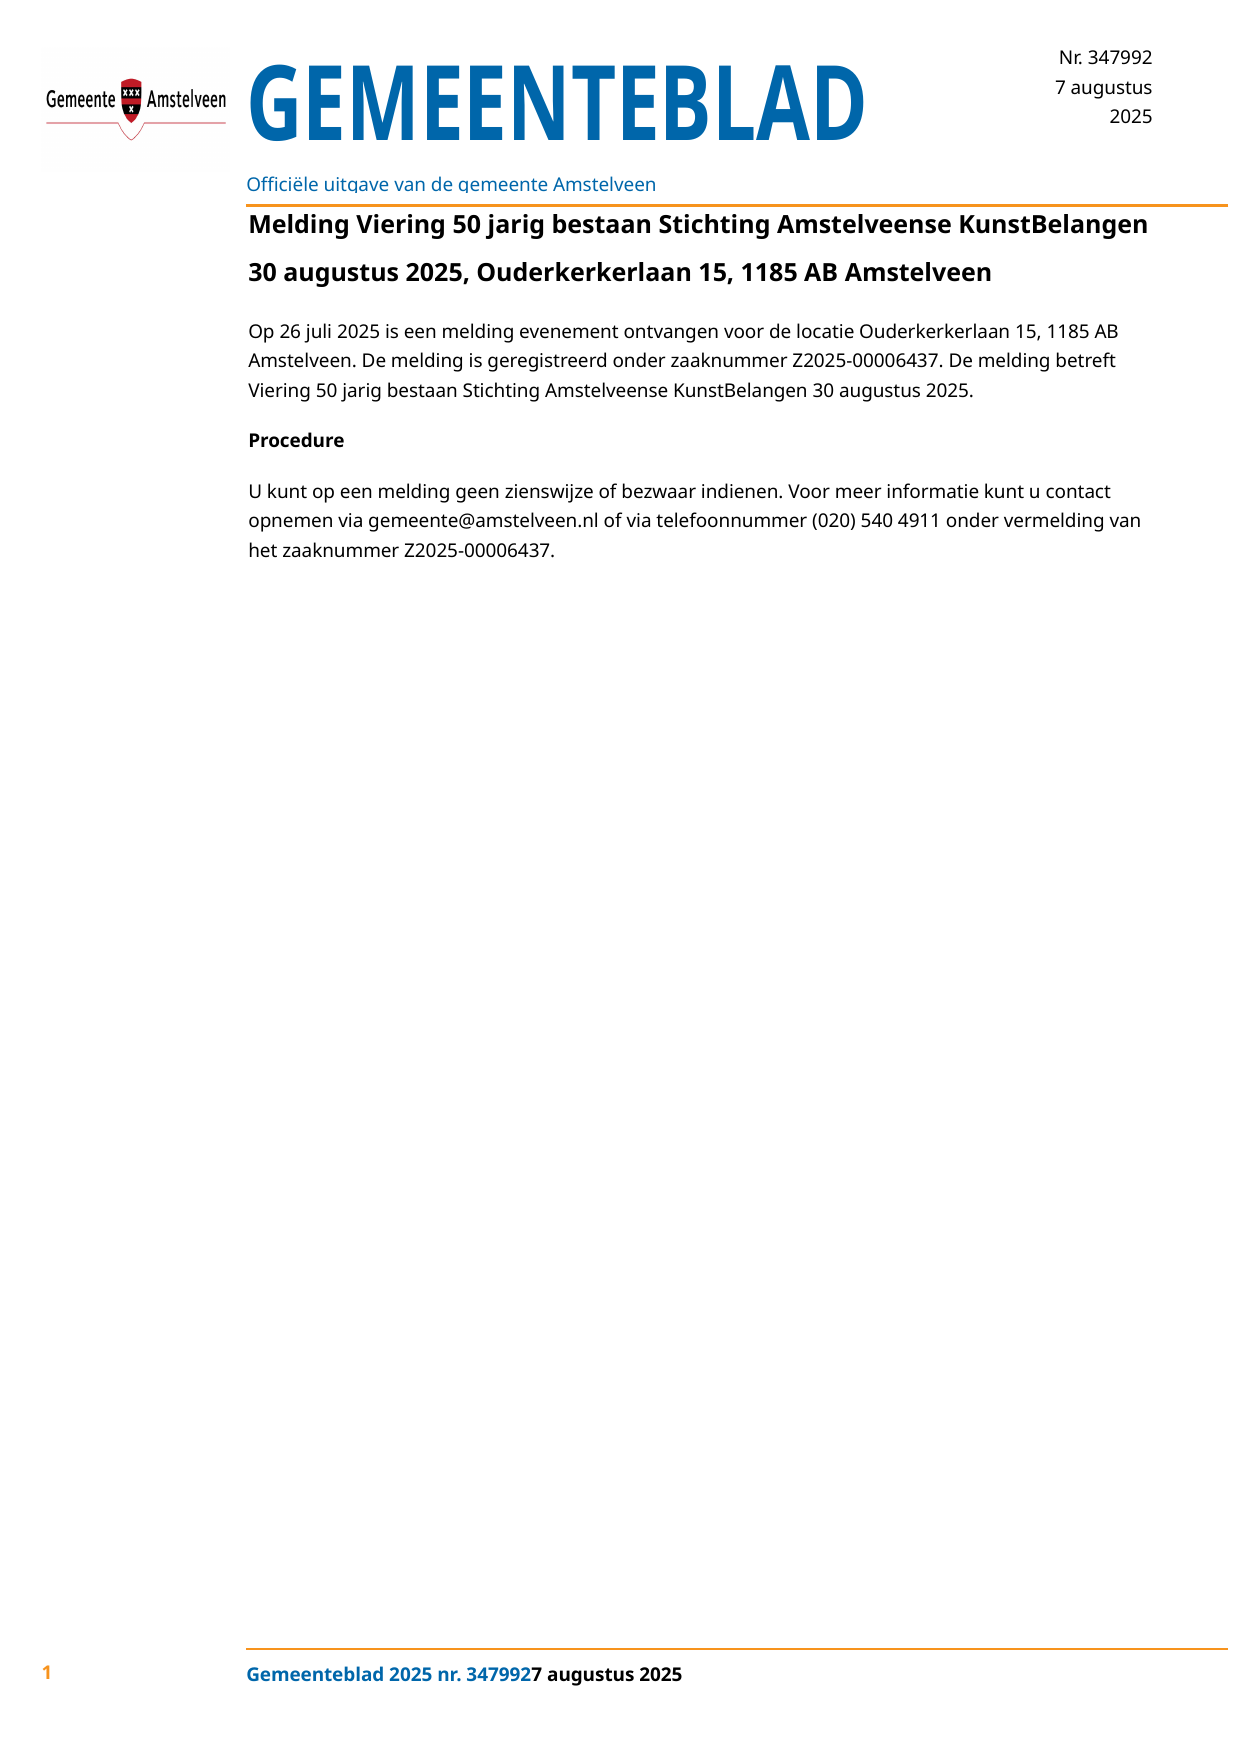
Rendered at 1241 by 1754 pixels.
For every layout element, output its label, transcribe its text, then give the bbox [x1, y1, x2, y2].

text U kunt op een melding geen zienswijze of bezwaar indienen. Voor meer informatie kunt u contact opnemen via gemeente@amstelveen.nl of via telefoonnummer (020) 540 4911 onder vermelding van het zaaknummer Z2025-00006437. [248, 478, 1152, 563]
text Melding Viering 50 jarig bestaan Stichting Amstelveense KunstBelangen 30 augustus 2025, Ouderkerkerlaan 15, 1185 AB Amstelveen [248, 207, 1152, 288]
text Op 26 juli 2025 is een melding evenement ontvangen voor de locatie Ouderkerkerlaan 15, 1185 AB Amstelveen. De melding is geregistreerd onder zaaknummer Z2025-00006437. De melding betreft Viering 50 jarig bestaan Stichting Amstelveense KunstBelangen 30 augustus 2025. [248, 318, 1152, 403]
text Procedure [248, 427, 1152, 453]
picture [41, 47, 231, 172]
